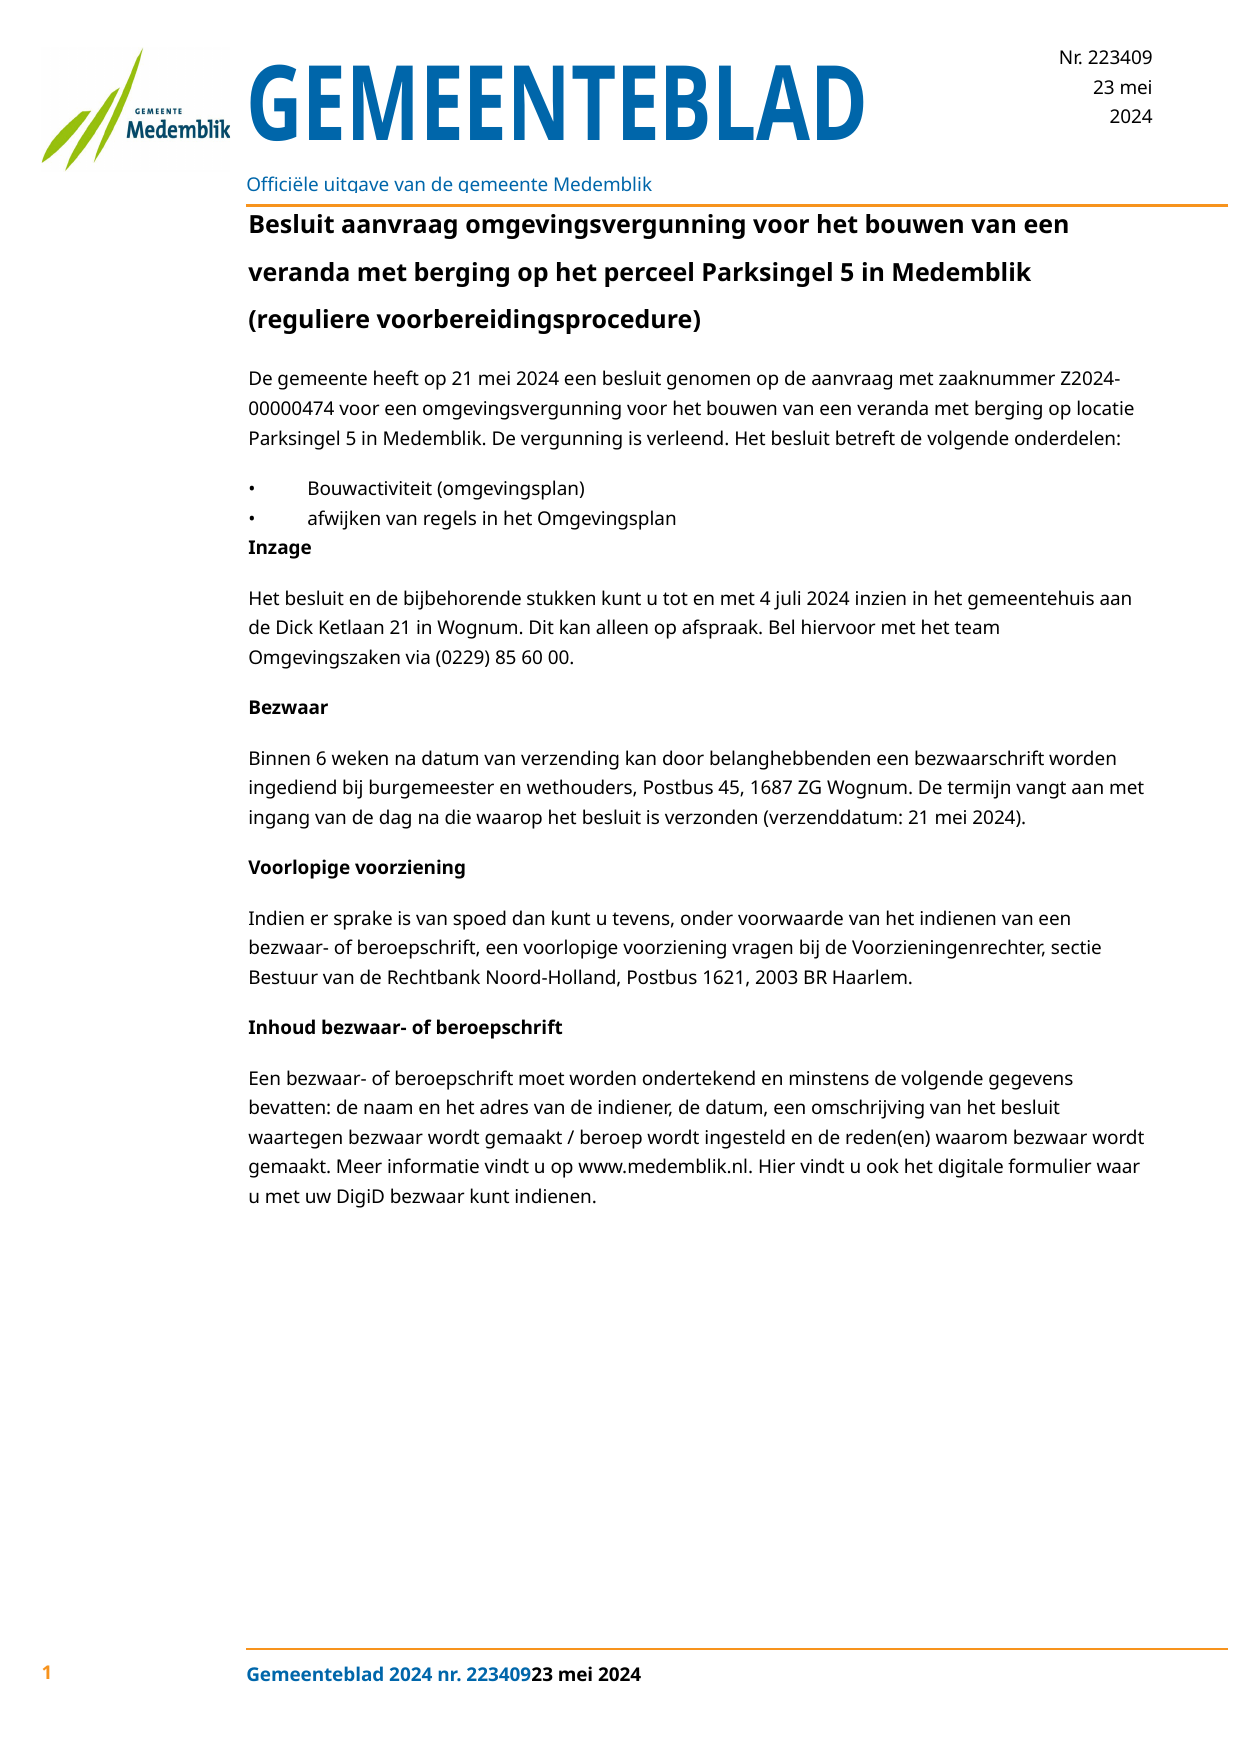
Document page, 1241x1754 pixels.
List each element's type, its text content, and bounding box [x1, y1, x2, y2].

text Inzage [248, 534, 1152, 560]
picture [41, 47, 231, 172]
text Besluit aanvraag omgevingsvergunning voor het bouwen van een veranda met berging op het perceel Parksingel 5 in Medemblik (reguliere voorbereidingsprocedure) [248, 207, 1152, 336]
list afwijken van regels in het Omgevingsplan [248, 505, 1152, 530]
text Binnen 6 weken na datum van verzending kan door belanghebbenden een bezwaarschrift worden ingediend bij burgemeester en wethouders, Postbus 45, 1687 ZG Wognum. De termijn vangt aan met ingang van de dag na die waarop het besluit is verzonden (verzenddatum: 21 mei 2024). [248, 745, 1152, 829]
text Inhoud bezwaar- of beroepschrift [248, 1014, 1152, 1040]
text Voorlopige voorziening [248, 854, 1152, 880]
text Een bezwaar- of beroepschrift moet worden ondertekend en minstens de volgende gegevens bevatten: de naam en het adres van de indiener, de datum, een omschrijving van het besluit waartegen bezwaar wordt gemaakt / beroep wordt ingesteld en de reden(en) waarom bezwaar wordt gemaakt. Meer informatie vindt u op www.medemblik.nl. Hier vindt u ook het digitale formulier waar u met uw DigiD bezwaar kunt indienen. [248, 1065, 1152, 1209]
text Indien er sprake is van spoed dan kunt u tevens, onder voorwaarde van het indienen van een bezwaar- of beroepschrift, een voorlopige voorziening vragen bij de Voorzieningenrechter, sectie Bestuur van de Rechtbank Noord-Holland, Postbus 1621, 2003 BR Haarlem. [248, 905, 1152, 989]
text De gemeente heeft op 21 mei 2024 een besluit genomen op de aanvraag met zaaknummer Z2024-00000474 voor een omgevingsvergunning voor het bouwen van een veranda met berging op locatie Parksingel 5 in Medemblik. De vergunning is verleend. Het besluit betreft de volgende onderdelen: [248, 366, 1152, 450]
text Het besluit en de bijbehorende stukken kunt u tot en met 4 juli 2024 inzien in het gemeentehuis aan de Dick Ketlaan 21 in Wognum. Dit kan alleen op afspraak. Bel hiervoor met het team Omgevingszaken via (0229) 85 60 00. [248, 585, 1152, 669]
list Bouwactiviteit (omgevingsplan) [248, 475, 1152, 501]
text Bezwaar [248, 694, 1152, 720]
